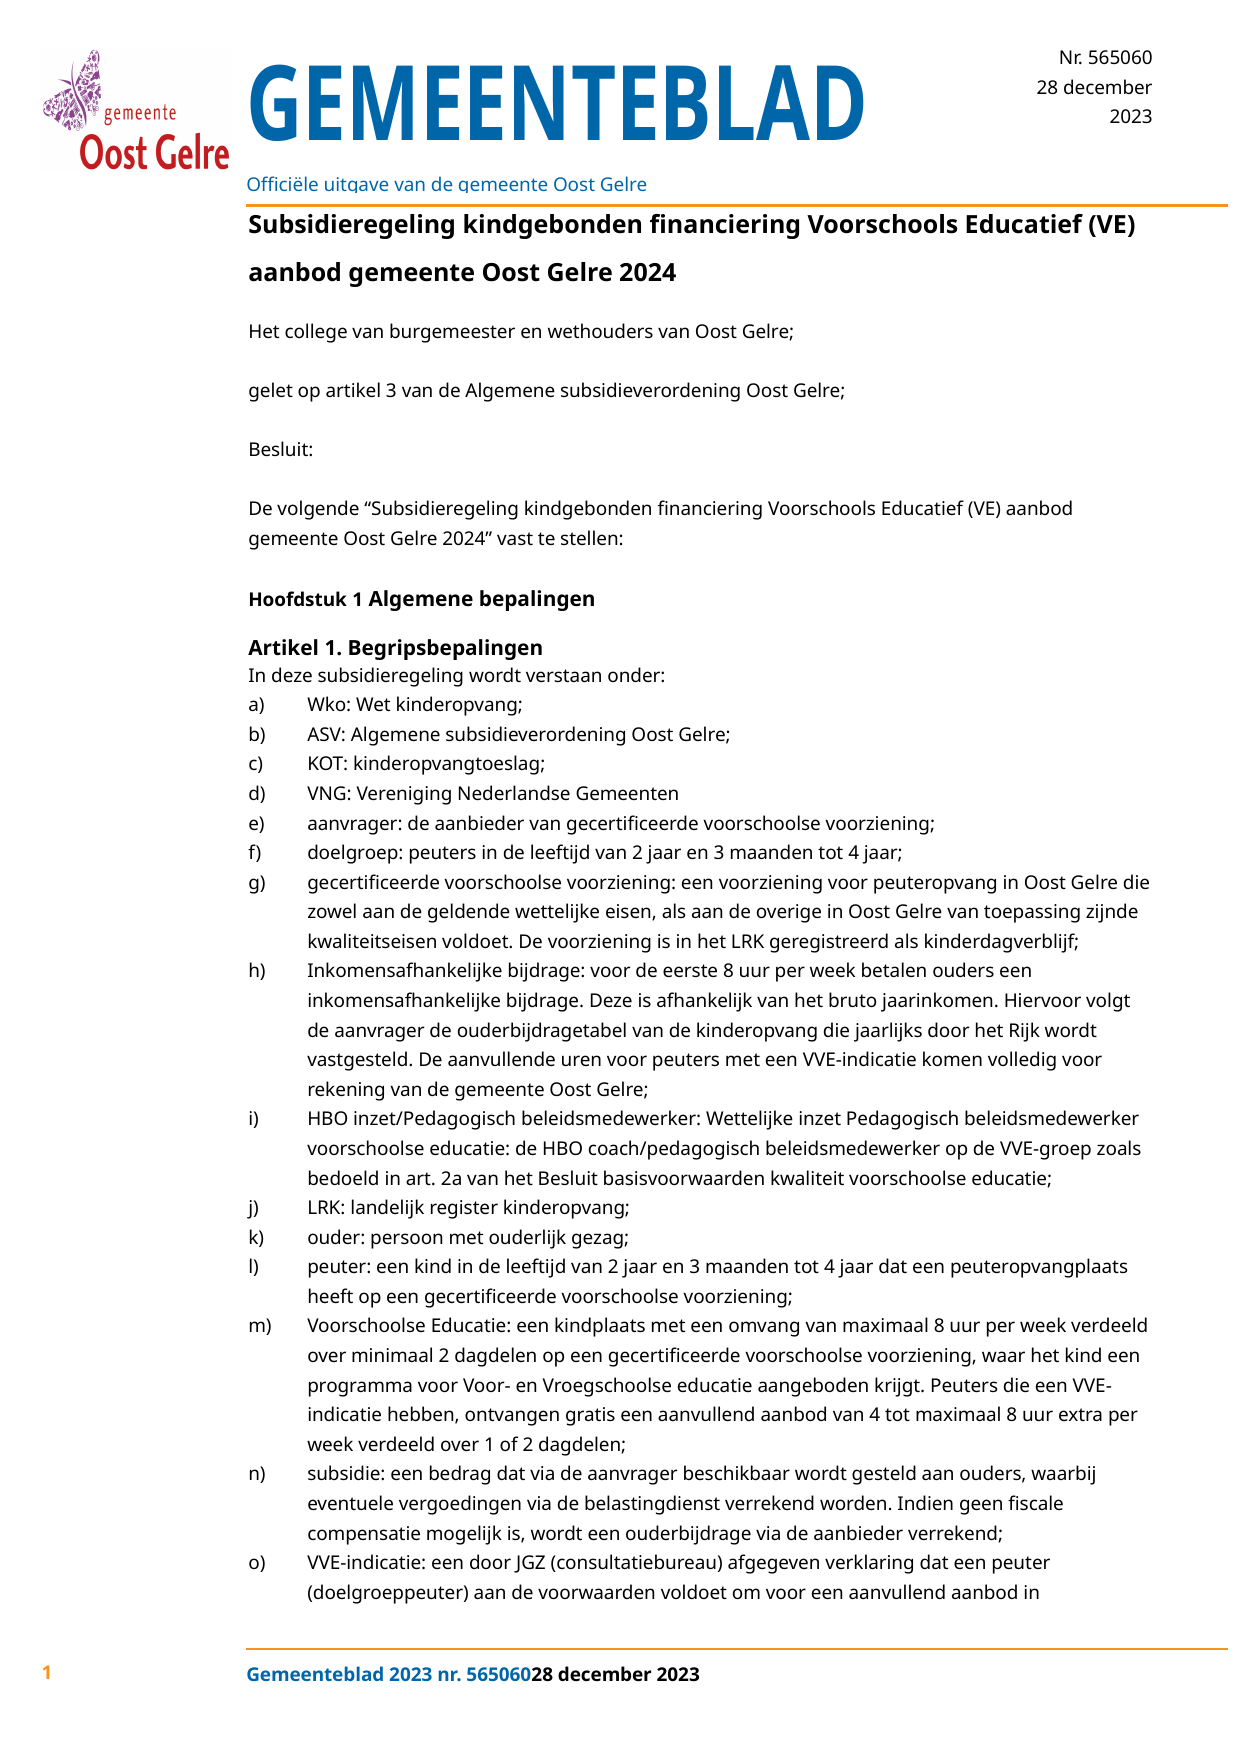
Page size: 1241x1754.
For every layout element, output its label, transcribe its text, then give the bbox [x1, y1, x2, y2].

list Inkomensafhankelijke bijdrage: voor de eerste 8 uur per week betalen ouders een inkomensafhankelijke bijdrage. Deze is afhankelijk van het bruto jaarinkomen. Hiervoor volgt de aanvrager de ouderbijdragetabel van de kinderopvang die jaarlijks door het Rijk wordt vastgesteld. De aanvullende uren voor peuters met een VVE-indicatie komen volledig voor rekening van de gemeente Oost Gelre; [248, 958, 1152, 1102]
list aanvrager: de aanbieder van gecertificeerde voorschoolse voorziening; [248, 810, 1152, 836]
text De volgende “Subsidieregeling kindgebonden financiering Voorschools Educatief (VE) aanbod gemeente Oost Gelre 2024” vast te stellen: [248, 495, 1152, 551]
picture [41, 47, 231, 172]
text Hoofdstuk 1 Algemene bepalingen [248, 584, 1152, 613]
list doelgroep: peuters in de leeftijd van 2 jaar en 3 maanden tot 4 jaar; [248, 839, 1152, 865]
text Het college van burgemeester en wethouders van Oost Gelre; [248, 318, 1152, 344]
list VVE-indicatie: een door JGZ (consultatiebureau) afgegeven verklaring dat een peuter (doelgroeppeuter) aan de voorwaarden voldoet om voor een aanvullend aanbod in [248, 1549, 1152, 1605]
list ouder: persoon met ouderlijk gezag; [248, 1224, 1152, 1250]
text gelet op artikel 3 van de Algemene subsidieverordening Oost Gelre; [248, 377, 1152, 403]
list LRK: landelijk register kinderopvang; [248, 1194, 1152, 1220]
list HBO inzet/Pedagogisch beleidsmedewerker: Wettelijke inzet Pedagogisch beleidsmedewerker voorschoolse educatie: de HBO coach/pedagogisch beleidsmedewerker op de VVE-groep zoals bedoeld in art. 2a van het Besluit basisvoorwaarden kwaliteit voorschoolse educatie; [248, 1106, 1152, 1191]
list peuter: een kind in de leeftijd van 2 jaar en 3 maanden tot 4 jaar dat een peuteropvangplaats heeft op een gecertificeerde voorschoolse voorziening; [248, 1253, 1152, 1309]
text Subsidieregeling kindgebonden financiering Voorschools Educatief (VE) aanbod gemeente Oost Gelre 2024 [248, 207, 1152, 288]
list KOT: kinderopvangtoeslag; [248, 751, 1152, 776]
text Artikel 1. Begripsbepalingen [248, 633, 1152, 662]
list subsidie: een bedrag dat via de aanvrager beschikbaar wordt gesteld aan ouders, waarbij eventuele vergoedingen via de belastingdienst verrekend worden. Indien geen fiscale compensatie mogelijk is, wordt een ouderbijdrage via de aanbieder verrekend; [248, 1461, 1152, 1546]
text In deze subsidieregeling wordt verstaan onder: [248, 662, 1152, 688]
list gecertificeerde voorschoolse voorziening: een voorziening voor peuteropvang in Oost Gelre die zowel aan de geldende wettelijke eisen, als aan de overige in Oost Gelre van toepassing zijnde kwaliteitseisen voldoet. De voorziening is in het LRK geregistreerd als kinderdagverblijf; [248, 869, 1152, 954]
text Besluit: [248, 436, 1152, 462]
list Voorschoolse Educatie: een kindplaats met een omvang van maximaal 8 uur per week verdeeld over minimaal 2 dagdelen op een gecertificeerde voorschoolse voorziening, waar het kind een programma voor Voor- en Vroegschoolse educatie aangeboden krijgt. Peuters die een VVE-indicatie hebben, ontvangen gratis een aanvullend aanbod van 4 tot maximaal 8 uur extra per week verdeeld over 1 of 2 dagdelen; [248, 1313, 1152, 1457]
list VNG: Vereniging Nederlandse Gemeenten [248, 780, 1152, 806]
list ASV: Algemene subsidieverordening Oost Gelre; [248, 721, 1152, 747]
list Wko: Wet kinderopvang; [248, 691, 1152, 717]
